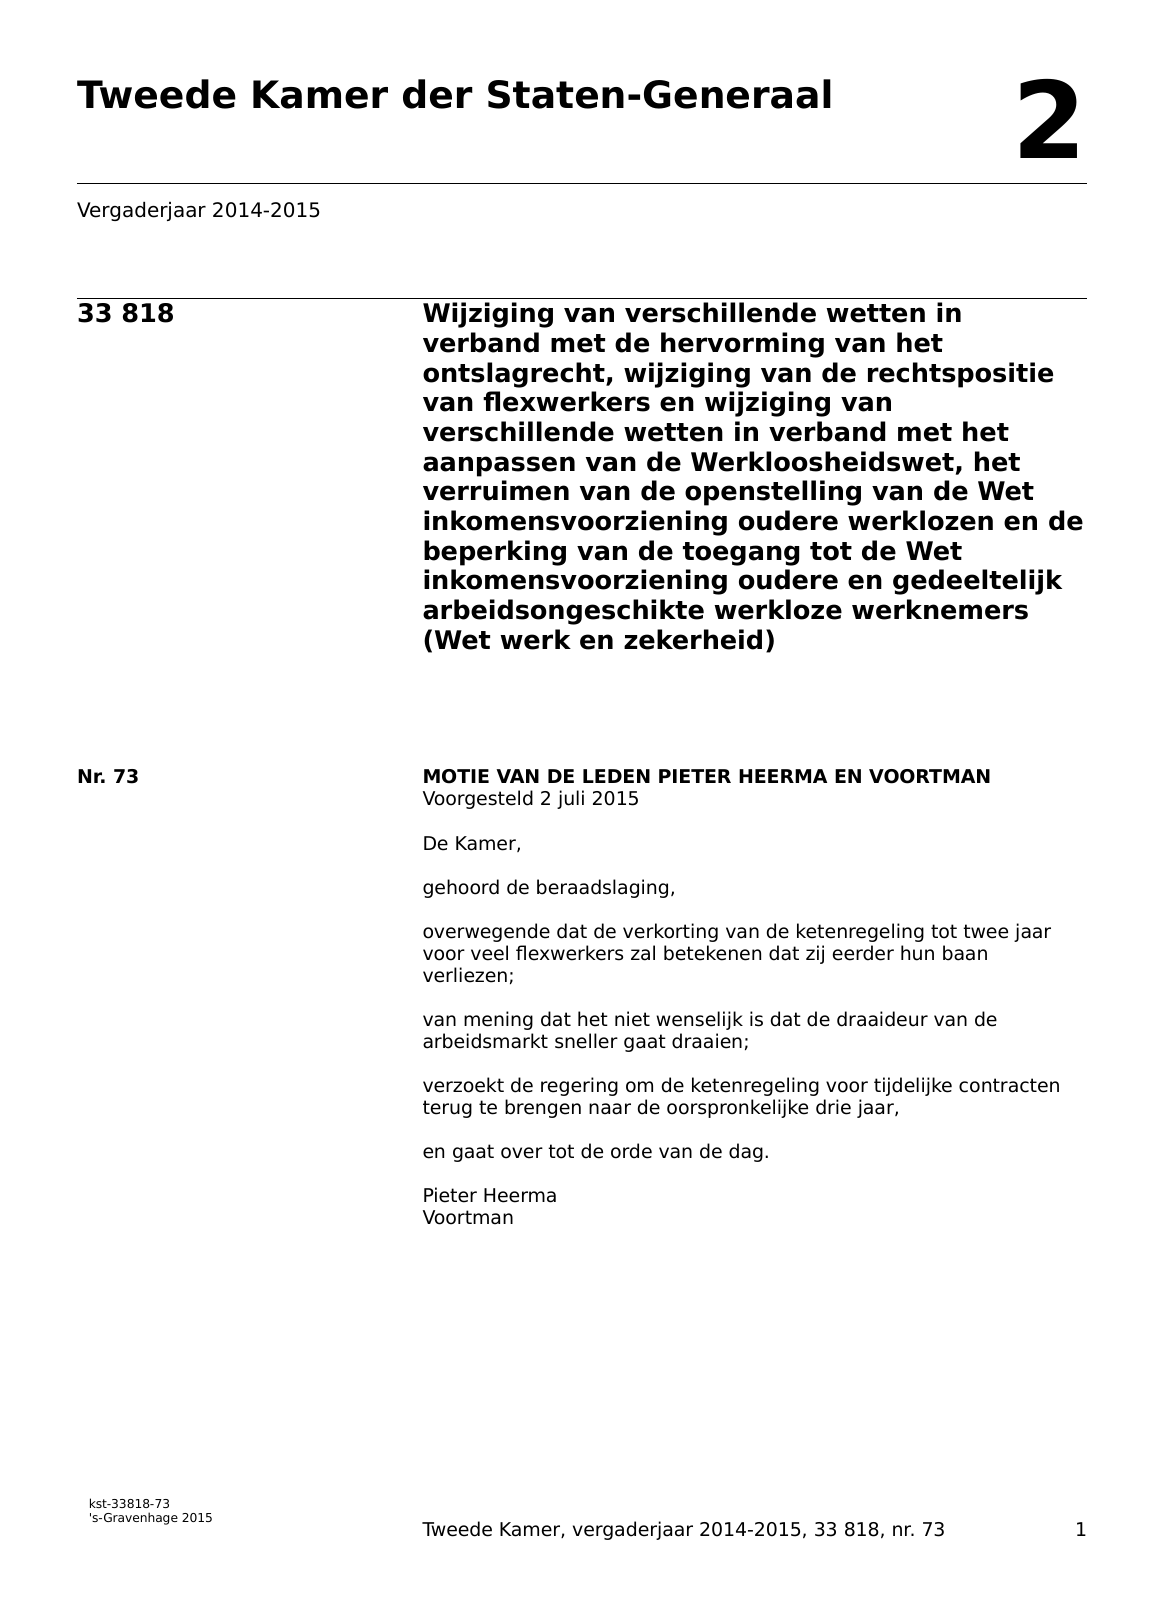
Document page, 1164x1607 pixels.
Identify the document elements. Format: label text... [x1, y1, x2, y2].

table_cell Vergaderjaar 2014-2015 [77, 184, 1087, 298]
text Voorgesteld 2 juli 2015 [422, 788, 1087, 810]
text verzoekt de regering om de ketenregeling voor tijdelijke contracten terug te brengen naar de oorspronkelijke drie jaar, [422, 1075, 1087, 1119]
text Voortman [422, 1207, 1087, 1229]
text van mening dat het niet wenselijk is dat de draaideur van de arbeidsmarkt sneller gaat draaien; [422, 1009, 1087, 1053]
text 's-Gravenhage 2015 [88, 1511, 323, 1525]
text overwegende dat de verkorting van de ketenregeling tot twee jaar voor veel flexwerkers zal betekenen dat zij eerder hun baan verliezen; [422, 921, 1087, 987]
text gehoord de beraadslaging, [422, 877, 1087, 898]
subtitle 33 818 Wijziging van verschillende wetten in verband met de hervorming van het ontslagrecht, wijziging van de rechtspositie van flexwerkers en wijziging van verschillende wetten in verband met het aanpassen van de Werkloosheidswet, het verruimen van de openstelling van de Wet inkomensvoorziening oudere werklozen en de beperking van de toegang tot de Wet inkomensvoorziening oudere en gedeeltelijk arbeidsongeschikte werkloze werknemers (Wet werk en zekerheid) [77, 299, 1087, 655]
table_header Tweede Kamer der Staten-Generaal [77, 59, 886, 183]
table_header 2 [886, 59, 1087, 183]
subtitle Nr. 73 MOTIE VAN DE LEDEN PIETER HEERMA EN VOORTMAN [77, 766, 1087, 788]
text en gaat over tot de orde van de dag. [422, 1141, 1087, 1163]
text Pieter Heerma [422, 1185, 1087, 1207]
text De Kamer, [422, 832, 1087, 854]
text kst-33818-73 [88, 1497, 323, 1511]
